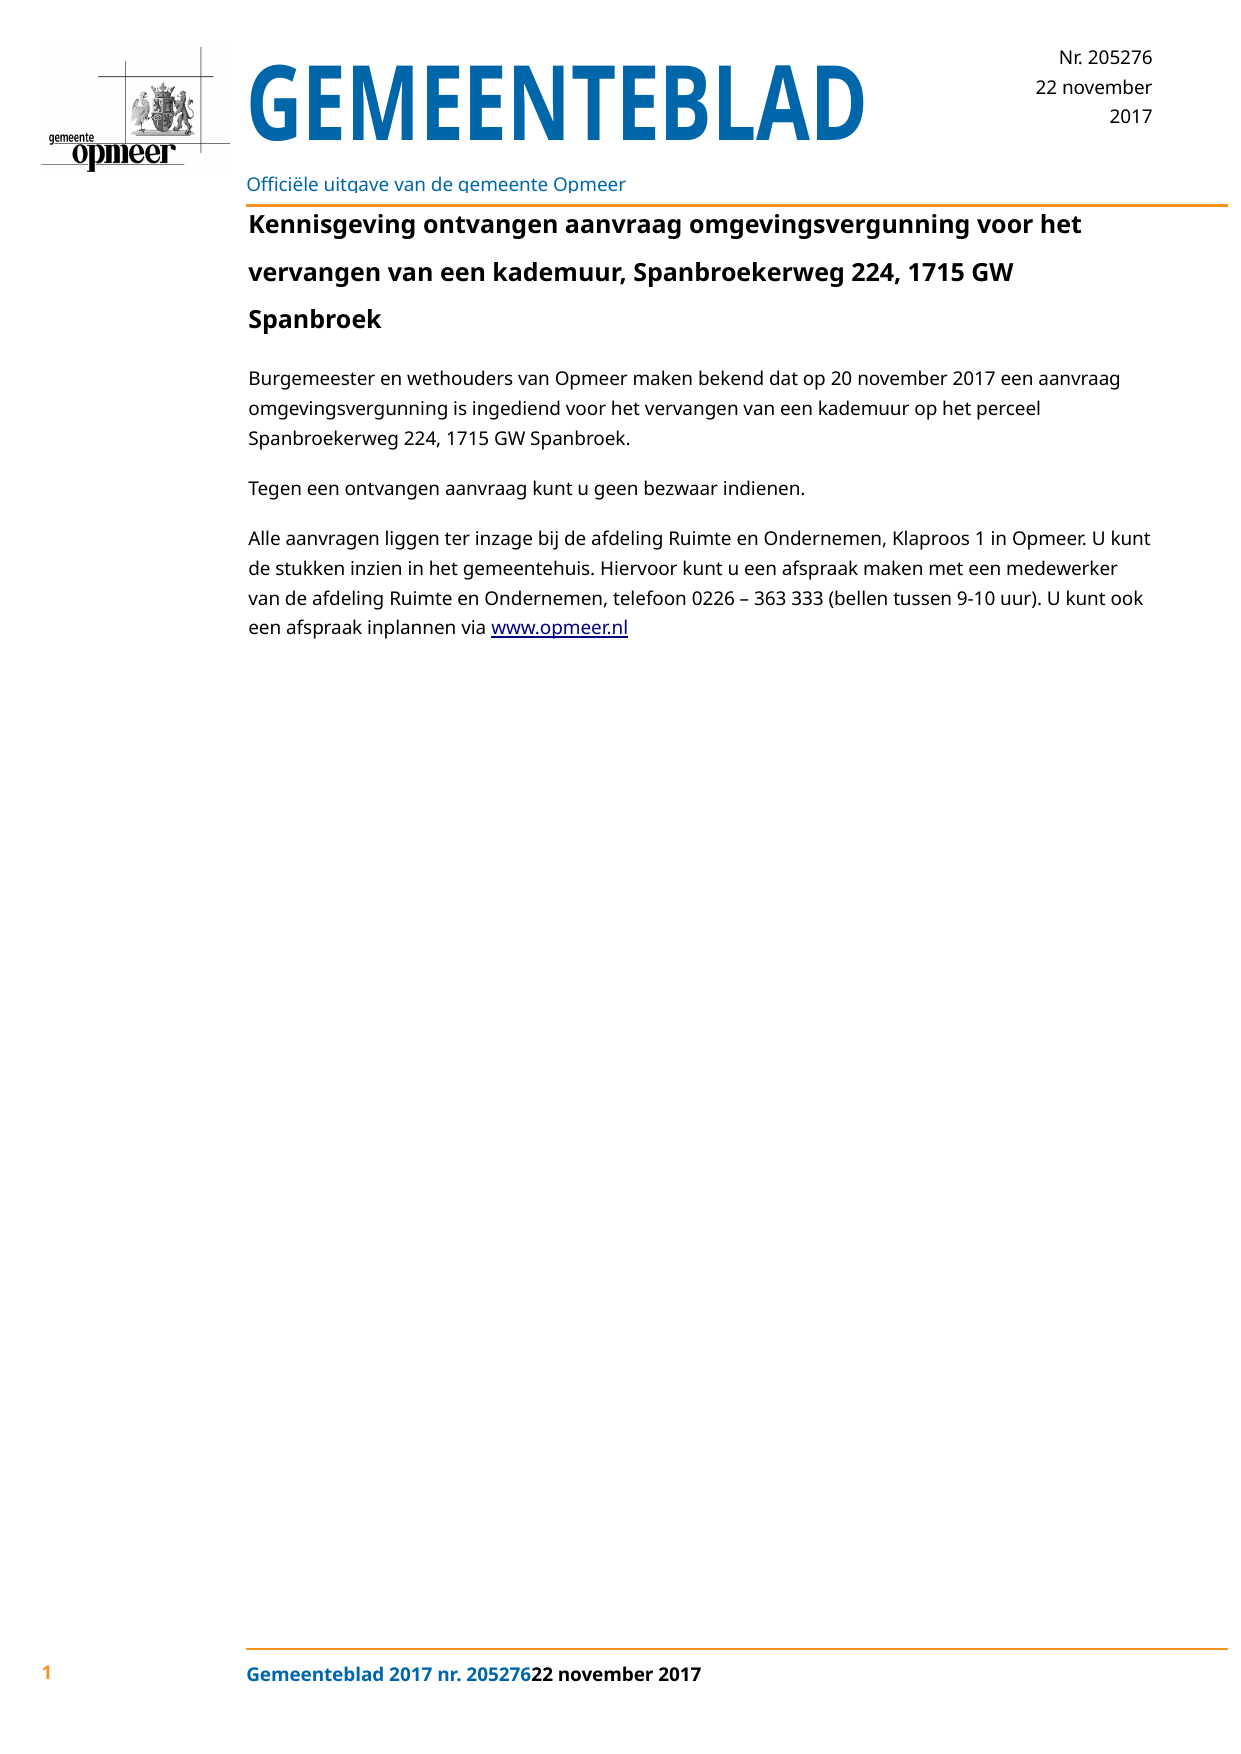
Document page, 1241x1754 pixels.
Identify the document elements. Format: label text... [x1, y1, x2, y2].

text Kennisgeving ontvangen aanvraag omgevingsvergunning voor het vervangen van een kademuur, Spanbroekerweg 224, 1715 GW Spanbroek [248, 207, 1152, 336]
text Burgemeester en wethouders van Opmeer maken bekend dat op 20 november 2017 een aanvraag omgevingsvergunning is ingediend voor het vervangen van een kademuur op het perceel Spanbroekerweg 224, 1715 GW Spanbroek. [248, 366, 1152, 450]
text Tegen een ontvangen aanvraag kunt u geen bezwaar indienen. [248, 475, 1152, 501]
text Alle aanvragen liggen ter inzage bij de afdeling Ruimte en Ondernemen, Klaproos 1 in Opmeer. U kunt de stukken inzien in het gemeentehuis. Hiervoor kunt u een afspraak maken met een medewerker van de afdeling Ruimte en Ondernemen, telefoon 0226 – 363 333 (bellen tussen 9-10 uur). U kunt ook een afspraak inplannen via www.opmeer.nl [248, 526, 1152, 640]
picture [41, 47, 231, 172]
